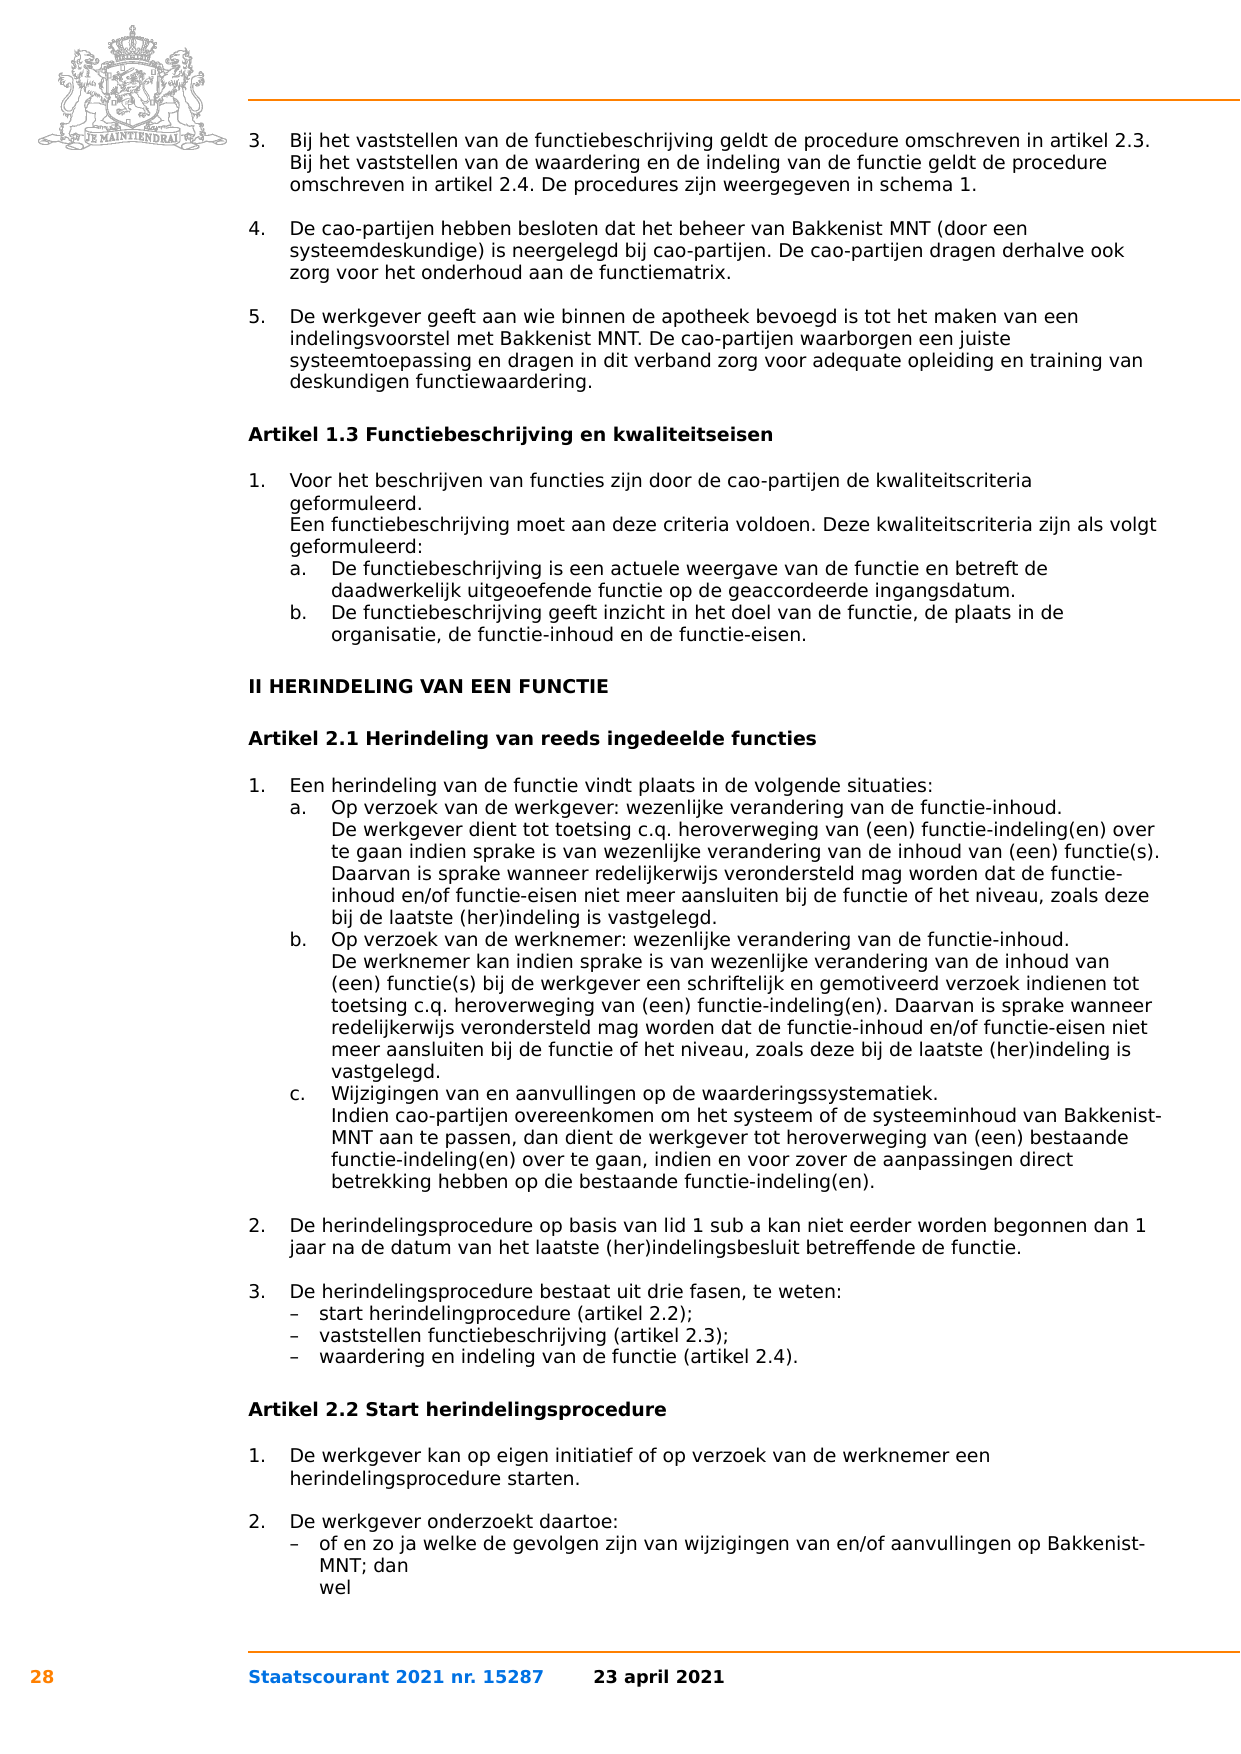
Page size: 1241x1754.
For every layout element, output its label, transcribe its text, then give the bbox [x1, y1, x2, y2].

text a. De functiebeschrijving is een actuele weergave van de functie en betreft de daadwerkelijk uitgeoefende functie op de geaccordeerde ingangsdatum. [289, 558, 1163, 602]
text b. Op verzoek van de werknemer: wezenlijke verandering van de functie-inhoud. [289, 929, 1163, 951]
text 4. De cao-partijen hebben besloten dat het beheer van Bakkenist MNT (door een systeemdeskundige) is neergelegd bij cao-partijen. De cao-partijen dragen derhalve ook zorg voor het onderhoud aan de functiematrix. [248, 218, 1163, 284]
subtitle Artikel 2.1 Herindeling van reeds ingedeelde functies [248, 728, 1163, 750]
text 1. De werkgever kan op eigen initiatief of op verzoek van de werknemer een herindelingsprocedure starten. [248, 1445, 1163, 1489]
text 1. Een herindeling van de functie vindt plaats in de volgende situaties: [248, 775, 1163, 797]
picture [38, 25, 227, 150]
text a. Op verzoek van de werkgever: wezenlijke verandering van de functie-inhoud. [289, 797, 1163, 819]
subtitle Artikel 1.3 Functiebeschrijving en kwaliteitseisen [248, 423, 1163, 445]
text Een functiebeschrijving moet aan deze criteria voldoen. Deze kwaliteitscriteria zijn als volgt geformuleerd: [289, 514, 1163, 558]
subtitle Artikel 2.2 Start herindelingsprocedure [248, 1398, 1163, 1420]
text Indien cao-partijen overeenkomen om het systeem of de systeeminhoud van Bakkenist-MNT aan te passen, dan dient de werkgever tot heroverweging van (een) bestaande functie-indeling(en) over te gaan, indien en voor zover de aanpassingen direct betrekking hebben op die bestaande functie-indeling(en). [331, 1105, 1163, 1193]
text 3. Bij het vaststellen van de functiebeschrijving geldt de procedure omschreven in artikel 2.3. Bij het vaststellen van de waardering en de indeling van de functie geldt de procedure omschreven in artikel 2.4. De procedures zijn weergegeven in schema 1. [248, 130, 1163, 196]
text – waardering en indeling van de functie (artikel 2.4). [289, 1346, 1163, 1368]
text – of en zo ja welke de gevolgen zijn van wijzigingen van en/of aanvullingen op Bakkenist-MNT; dan [289, 1533, 1163, 1577]
text c. Wijzigingen van en aanvullingen op de waarderingssystematiek. [289, 1083, 1163, 1105]
text b. De functiebeschrijving geeft inzicht in het doel van de functie, de plaats in de organisatie, de functie-inhoud en de functie-eisen. [289, 602, 1163, 646]
text – vaststellen functiebeschrijving (artikel 2.3); [289, 1324, 1163, 1346]
text 1. Voor het beschrijven van functies zijn door de cao-partijen de kwaliteitscriteria geformuleerd. [248, 470, 1163, 514]
text 2. De werkgever onderzoekt daartoe: [248, 1511, 1163, 1533]
text – start herindelingprocedure (artikel 2.2); [289, 1302, 1163, 1324]
text De werknemer kan indien sprake is van wezenlijke verandering van de inhoud van (een) functie(s) bij de werkgever een schriftelijk en gemotiveerd verzoek indienen tot toetsing c.q. heroverweging van (een) functie-indeling(en). Daarvan is sprake wanneer redelijkerwijs verondersteld mag worden dat de functie-inhoud en/of functie-eisen niet meer aansluiten bij de functie of het niveau, zoals deze bij de laatste (her)indeling is vastgelegd. [331, 951, 1163, 1083]
text 3. De herindelingsprocedure bestaat uit drie fasen, te weten: [248, 1281, 1163, 1302]
subtitle II HERINDELING VAN EEN FUNCTIE [248, 676, 1163, 698]
text wel [319, 1577, 1163, 1599]
text De werkgever dient tot toetsing c.q. heroverweging van (een) functie-indeling(en) over te gaan indien sprake is van wezenlijke verandering van de inhoud van (een) functie(s). Daarvan is sprake wanneer redelijkerwijs verondersteld mag worden dat de functie-inhoud en/of functie-eisen niet meer aansluiten bij de functie of het niveau, zoals deze bij de laatste (her)indeling is vastgelegd. [331, 819, 1163, 929]
text 5. De werkgever geeft aan wie binnen de apotheek bevoegd is tot het maken van een indelingsvoorstel met Bakkenist MNT. De cao-partijen waarborgen een juiste systeemtoepassing en dragen in dit verband zorg voor adequate opleiding en training van deskundigen functiewaardering. [248, 306, 1163, 393]
text 2. De herindelingsprocedure op basis van lid 1 sub a kan niet eerder worden begonnen dan 1 jaar na de datum van het laatste (her)indelingsbesluit betreffende de functie. [248, 1215, 1163, 1259]
